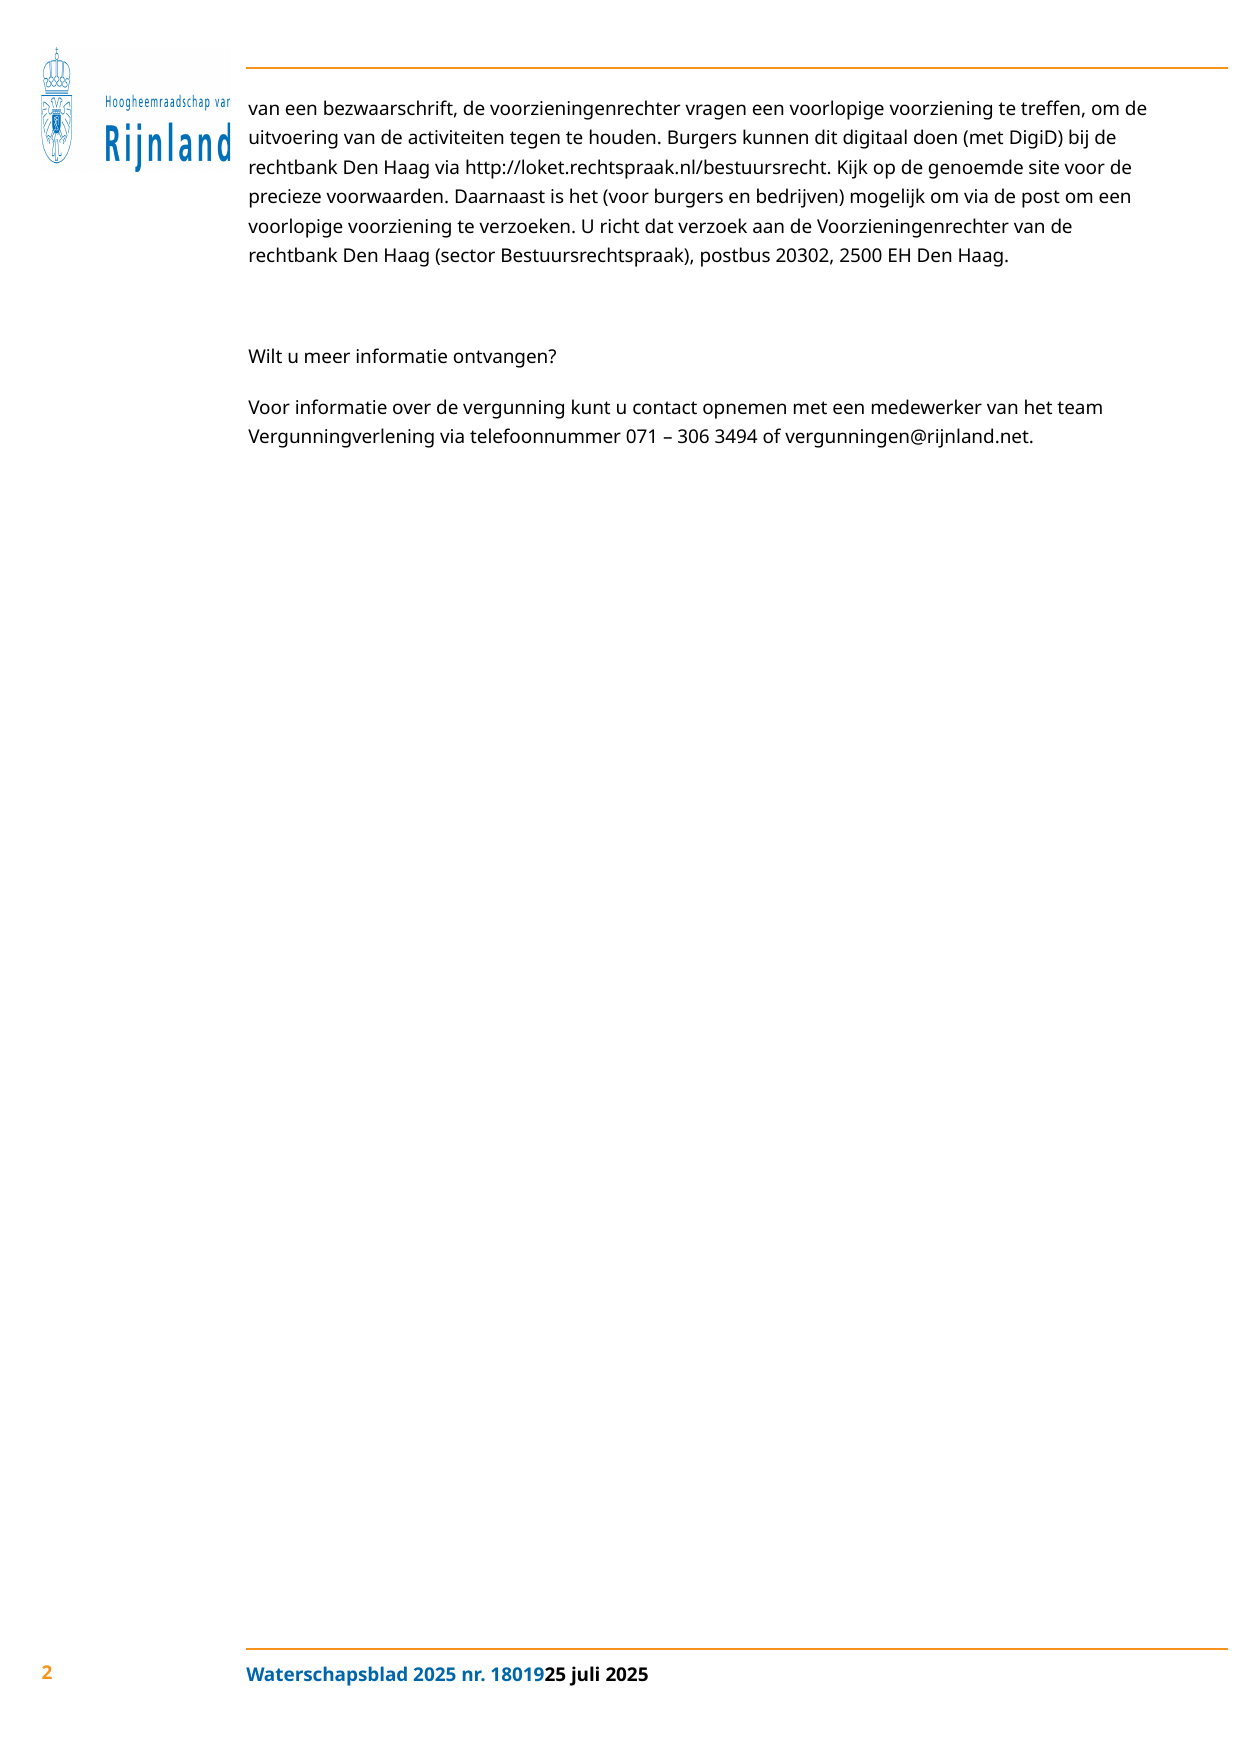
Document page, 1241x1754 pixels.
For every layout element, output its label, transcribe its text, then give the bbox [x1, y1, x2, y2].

text Wilt u meer informatie ontvangen? [248, 343, 1152, 369]
text van een bezwaarschrift, de voorzieningenrechter vragen een voorlopige voorziening te treffen, om de uitvoering van de activiteiten tegen te houden. Burgers kunnen dit digitaal doen (met DigiD) bij de rechtbank Den Haag via http://loket.rechtspraak.nl/bestuursrecht. Kijk op de genoemde site voor de precieze voorwaarden. Daarnaast is het (voor burgers en bedrijven) mogelijk om via de post om een voorlopige voorziening te verzoeken. U richt dat verzoek aan de Voorzieningenrechter van de rechtbank Den Haag (sector Bestuursrechtspraak), postbus 20302, 2500 EH Den Haag. [248, 95, 1152, 268]
picture [41, 47, 231, 172]
text Voor informatie over de vergunning kunt u contact opnemen met een medewerker van het team Vergunningverlening via telefoonnummer 071 – 306 3494 of vergunningen@rijnland.net. [248, 394, 1152, 449]
